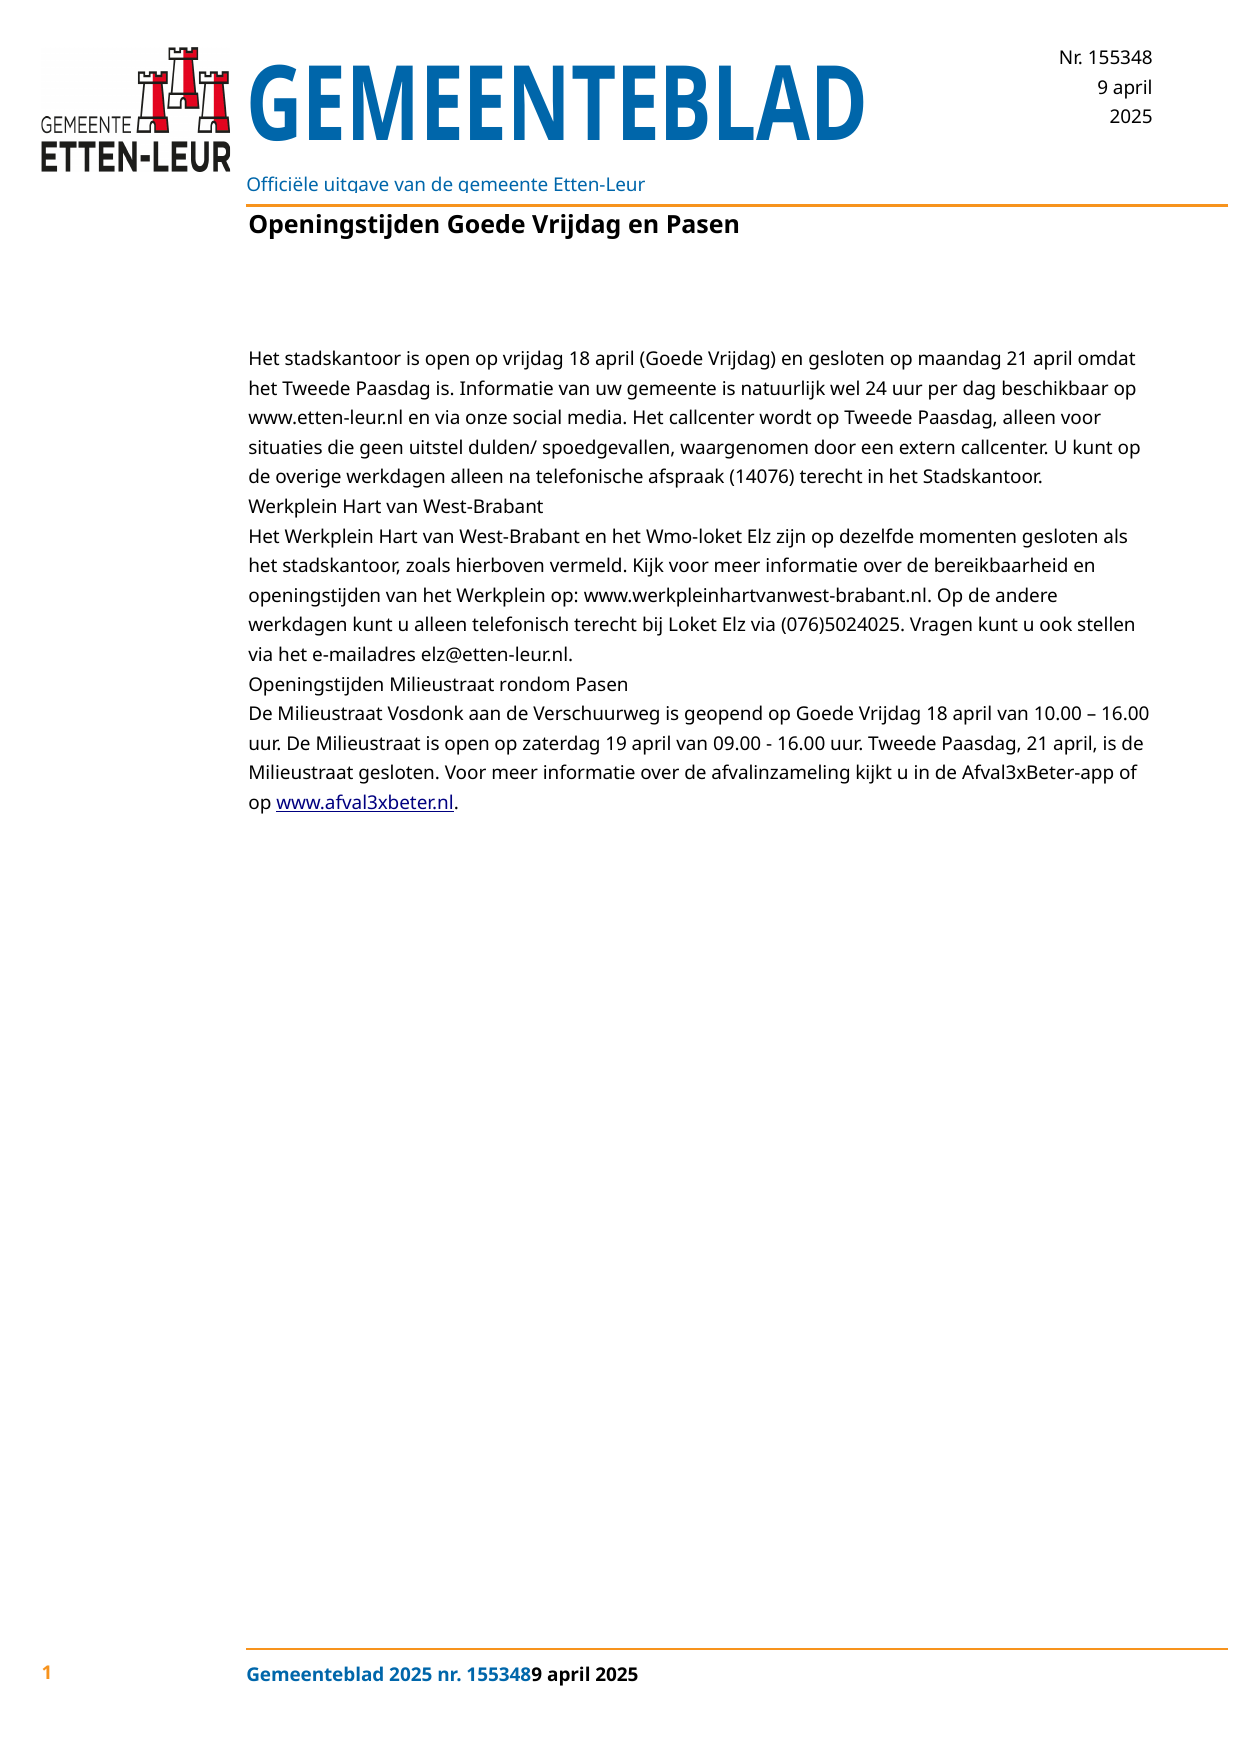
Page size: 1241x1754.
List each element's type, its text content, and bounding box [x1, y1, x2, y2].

text Openingstijden Milieustraat rondom Pasen [248, 671, 1152, 696]
picture [41, 47, 231, 172]
text De Milieustraat Vosdonk aan de Verschuurweg is geopend op Goede Vrijdag 18 april van 10.00 – 16.00 uur. De Milieustraat is open op zaterdag 19 april van 09.00 - 16.00 uur. Tweede Paasdag, 21 april, is de Milieustraat gesloten. Voor meer informatie over de afvalinzameling kijkt u in de Afval3xBeter-app of op www.afval3xbeter.nl. [248, 700, 1152, 815]
text Werkplein Hart van West-Brabant [248, 493, 1152, 519]
text Het Werkplein Hart van West-Brabant en het Wmo-loket Elz zijn op dezelfde momenten gesloten als het stadskantoor, zoals hierboven vermeld. Kijk voor meer informatie over de bereikbaarheid en openingstijden van het Werkplein op: www.werkpleinhartvanwest-brabant.nl. Op de andere werkdagen kunt u alleen telefonisch terecht bij Loket Elz via (076)5024025. Vragen kunt u ook stellen via het e-mailadres elz@etten-leur.nl. [248, 523, 1152, 667]
text Openingstijden Goede Vrijdag en Pasen [248, 207, 1152, 241]
text Het stadskantoor is open op vrijdag 18 april (Goede Vrijdag) en gesloten op maandag 21 april omdat het Tweede Paasdag is. Informatie van uw gemeente is natuurlijk wel 24 uur per dag beschikbaar op www.etten-leur.nl en via onze social media. Het callcenter wordt op Tweede Paasdag, alleen voor situaties die geen uitstel dulden/ spoedgevallen, waargenomen door een extern callcenter. U kunt op de overige werkdagen alleen na telefonische afspraak (14076) terecht in het Stadskantoor. [248, 345, 1152, 489]
